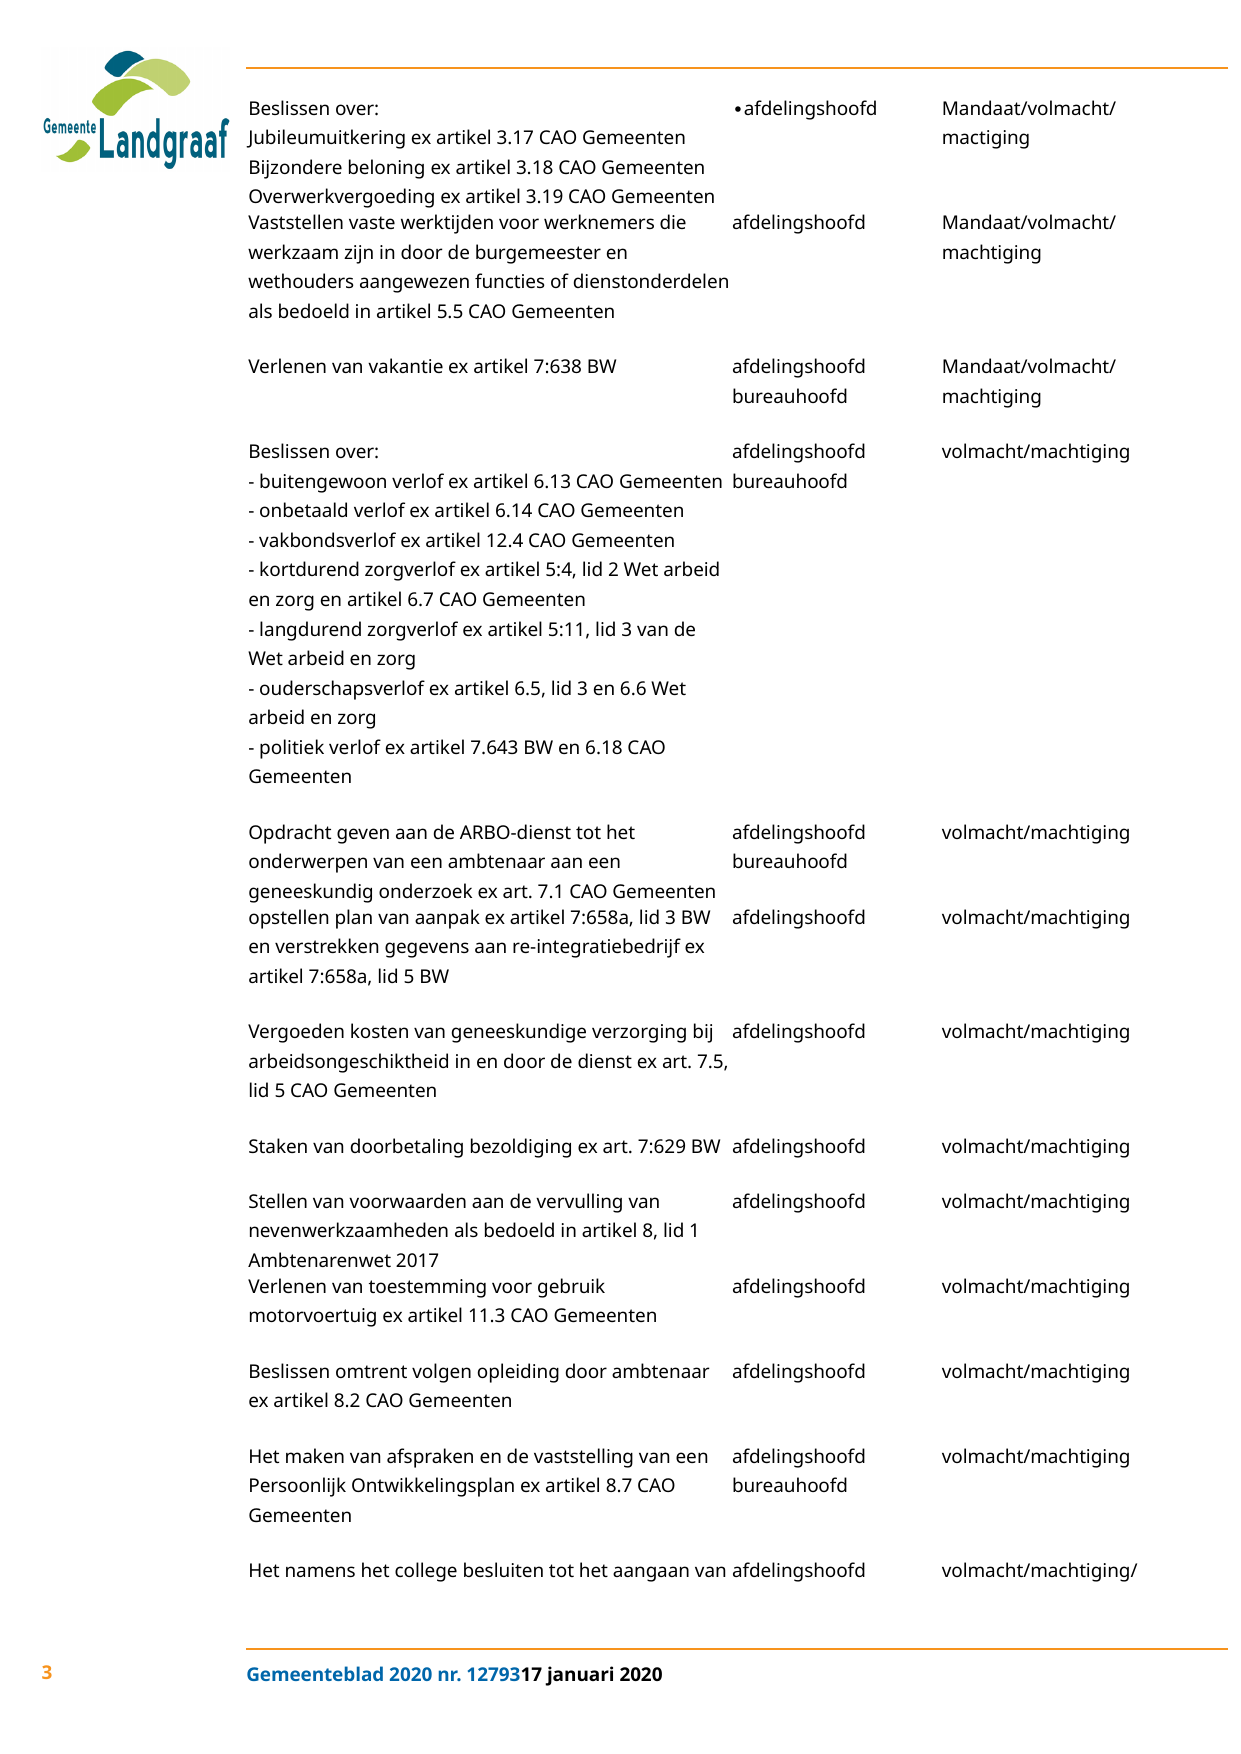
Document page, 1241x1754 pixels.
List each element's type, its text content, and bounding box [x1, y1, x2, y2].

table_cell afdelingshoofd [732, 209, 942, 353]
table_cell Stellen van voorwaarden aan de vervulling van nevenwerkzaamheden als bedoeld in artikel 8, lid 1 Ambtenarenwet 2017 [248, 1188, 732, 1273]
table_cell Mandaat/volmacht/machtiging [942, 209, 1152, 353]
table_cell Het maken van afspraken en de vaststelling van een Persoonlijk Ontwikkelingsplan ex artikel 8.7 CAO Gemeenten [248, 1443, 732, 1557]
table_cell opstellen plan van aanpak ex artikel 7:658a, lid 3 BW en verstrekken gegevens aan re-integratiebedrijf ex artikel 7:658a, lid 5 BW [248, 904, 732, 1018]
table_cell volmacht/machtiging [942, 1188, 1152, 1273]
table_cell afdelingshoofd [732, 1133, 942, 1188]
table_cell Mandaat/volmacht/machtiging [942, 353, 1152, 438]
table_cell Opdracht geven aan de ARBO-dienst tot het onderwerpen van een ambtenaar aan een geneeskundig onderzoek ex art. 7.1 CAO Gemeenten [248, 819, 732, 904]
table_cell volmacht/machtiging [942, 1273, 1152, 1358]
table_cell afdelingshoofd [732, 1273, 942, 1358]
table_cell Vergoeden kosten van geneeskundige verzorging bij arbeidsongeschiktheid in en door de dienst ex art. 7.5, lid 5 CAO Gemeenten [248, 1018, 732, 1133]
table_cell volmacht/machtiging [942, 1443, 1152, 1557]
table_cell volmacht/machtiging/ [942, 1557, 1152, 1583]
table_cell afdelingshoofd bureauhoofd [732, 1443, 942, 1557]
table_cell volmacht/machtiging [942, 904, 1152, 1018]
table_cell afdelingshoofd bureauhoofd [732, 353, 942, 438]
table_cell Verlenen van toestemming voor gebruik motorvoertuig ex artikel 11.3 CAO Gemeenten [248, 1273, 732, 1358]
table_cell Beslissen over: - buitengewoon verlof ex artikel 6.13 CAO Gemeenten - onbetaald verlof ex artikel 6.14 CAO Gemeenten - vakbondsverlof ex artikel 12.4 CAO Gemeenten - kortdurend zorgverlof ex artikel 5:4, lid 2 Wet arbeid en zorg en artikel 6.7 CAO Gemeenten - langdurend zorgverlof ex artikel 5:11, lid 3 van de Wet arbeid en zorg - ouderschapsverlof ex artikel 6.5, lid 3 en 6.6 Wet arbeid en zorg - politiek verlof ex artikel 7.643 BW en 6.18 CAO Gemeenten [248, 438, 732, 819]
table_cell volmacht/machtiging [942, 1018, 1152, 1133]
table_cell Mandaat/volmacht/mactiging [942, 95, 1152, 209]
table_cell Staken van doorbetaling bezoldiging ex art. 7:629 BW [248, 1133, 732, 1188]
table_cell volmacht/machtiging [942, 1358, 1152, 1443]
table_cell Vaststellen vaste werktijden voor werknemers die werkzaam zijn in door de burgemeester en wethouders aangewezen functies of dienstonderdelen als bedoeld in artikel 5.5 CAO Gemeenten [248, 209, 732, 353]
table_cell afdelingshoofd [732, 1557, 942, 1583]
table_cell afdelingshoofd [732, 1018, 942, 1133]
table_cell afdelingshoofd bureauhoofd [732, 438, 942, 819]
table_cell ∙afdelingshoofd [732, 95, 942, 209]
table_cell volmacht/machtiging [942, 438, 1152, 819]
table_cell Beslissen over: Jubileumuitkering ex artikel 3.17 CAO Gemeenten Bijzondere beloning ex artikel 3.18 CAO Gemeenten Overwerkvergoeding ex artikel 3.19 CAO Gemeenten [248, 95, 732, 209]
table_cell volmacht/machtiging [942, 819, 1152, 904]
table_cell Het namens het college besluiten tot het aangaan van [248, 1557, 732, 1583]
table_cell volmacht/machtiging [942, 1133, 1152, 1188]
table_cell afdelingshoofd bureauhoofd [732, 819, 942, 904]
table_cell afdelingshoofd [732, 1188, 942, 1273]
table_cell Verlenen van vakantie ex artikel 7:638 BW [248, 353, 732, 438]
table_cell Beslissen omtrent volgen opleiding door ambtenaar ex artikel 8.2 CAO Gemeenten [248, 1358, 732, 1443]
picture [41, 47, 231, 172]
table_cell afdelingshoofd [732, 904, 942, 1018]
table_cell afdelingshoofd [732, 1358, 942, 1443]
